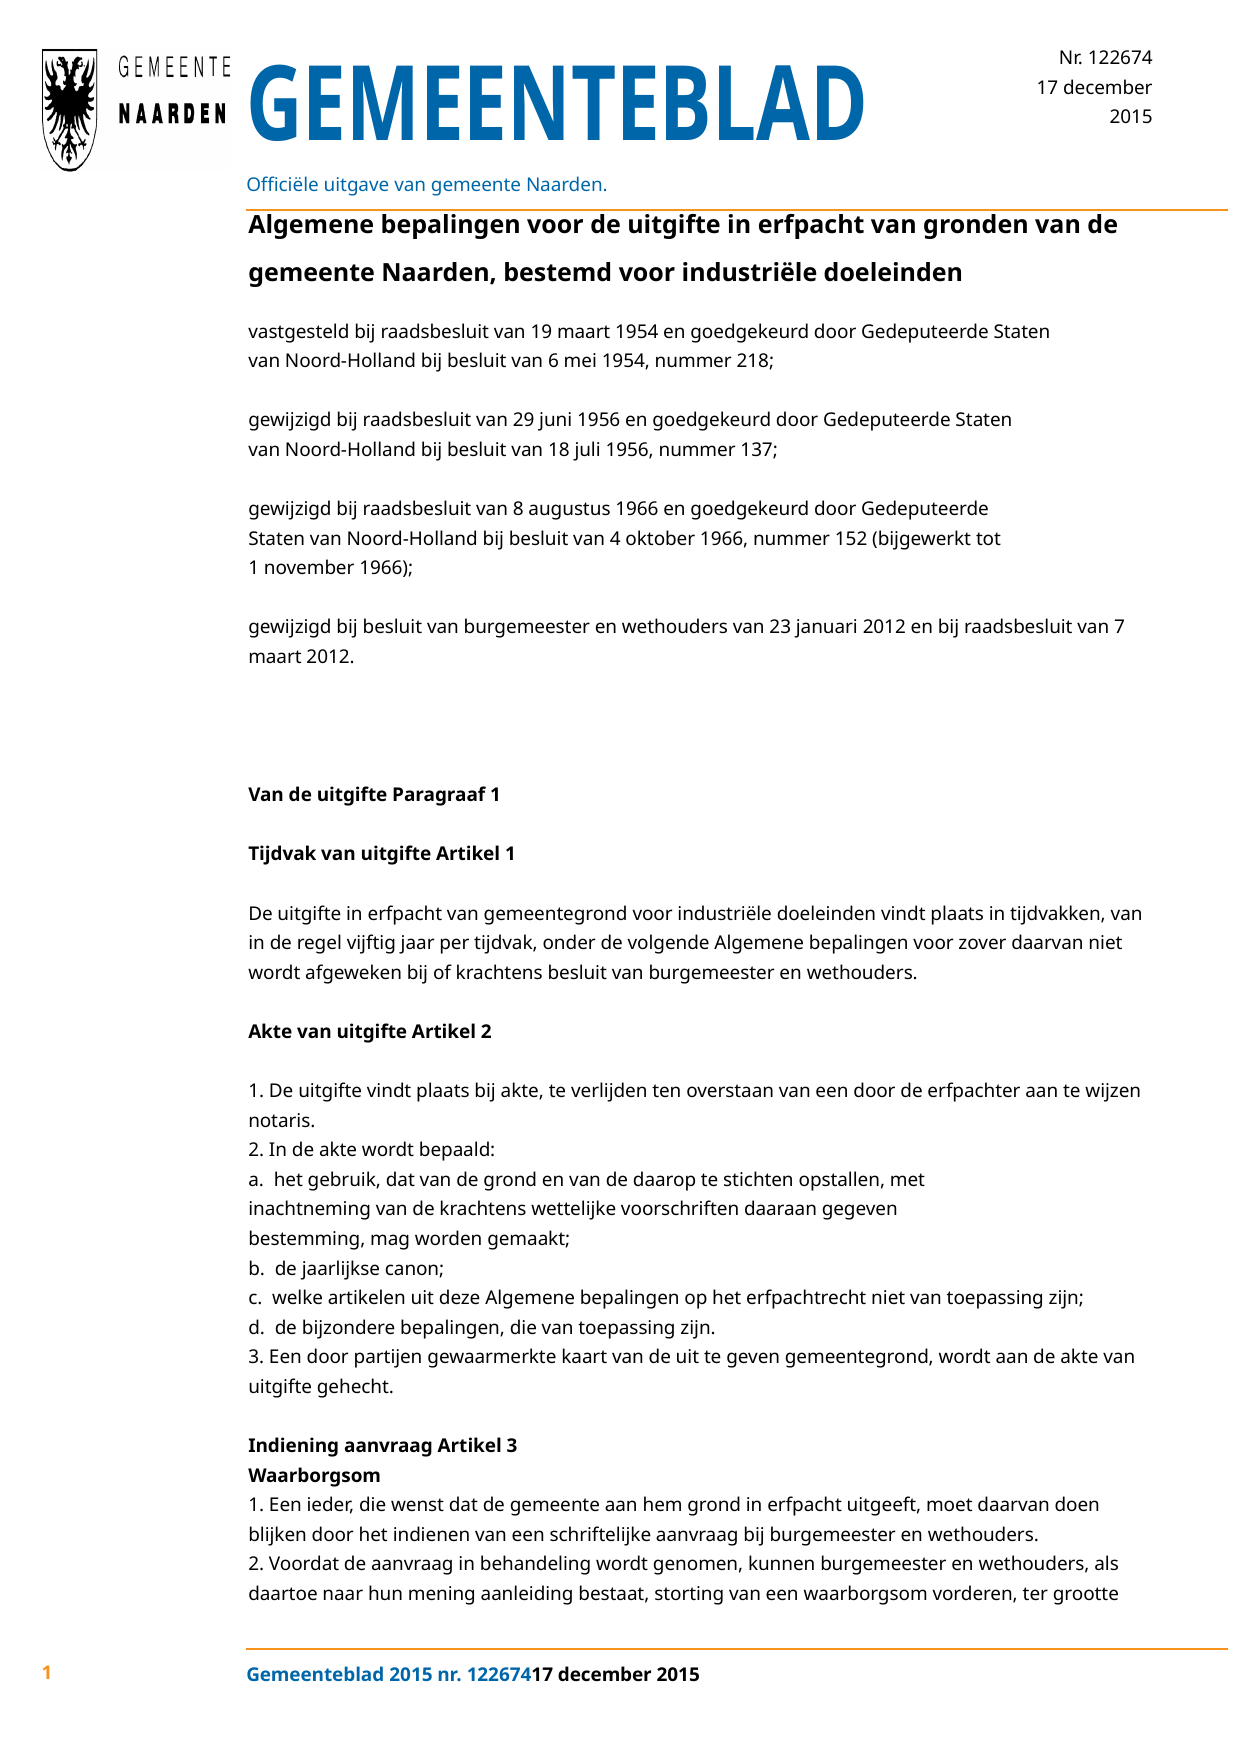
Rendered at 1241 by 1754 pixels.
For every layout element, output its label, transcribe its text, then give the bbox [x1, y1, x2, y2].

text Waarborgsom [248, 1462, 1152, 1487]
text 1. De uitgifte vindt plaats bij akte, te verlijden ten overstaan van een door de erfpachter aan te wijzen notaris. [248, 1077, 1152, 1132]
text gewijzigd bij besluit van burgemeester en wethouders van 23 januari 2012 en bij raadsbesluit van 7 maart 2012. [248, 614, 1152, 669]
text Staten van Noord-Holland bij besluit van 4 oktober 1966, nummer 152 (bijgewerkt tot [248, 525, 1152, 551]
text b. de jaarlijkse canon; [248, 1255, 1152, 1280]
text uitgifte gehecht. [248, 1373, 1152, 1399]
text Algemene bepalingen voor de uitgifte in erfpacht van gronden van de gemeente Naarden, bestemd voor industriële doeleinden [248, 211, 1152, 288]
text 3. Een door partijen gewaarmerkte kaart van de uit te geven gemeentegrond, wordt aan de akte van [248, 1343, 1152, 1369]
text bestemming, mag worden gemaakt; [248, 1225, 1152, 1251]
text 2. In de akte wordt bepaald: [248, 1136, 1152, 1162]
text van Noord-Holland bij besluit van 6 mei 1954, nummer 218; [248, 347, 1152, 373]
text van Noord-Holland bij besluit van 18 juli 1956, nummer 137; [248, 436, 1152, 462]
text Indiening aanvraag Artikel 3 [248, 1432, 1152, 1458]
text Van de uitgifte Paragraaf 1 [248, 781, 1152, 807]
text Akte van uitgifte Artikel 2 [248, 1018, 1152, 1044]
text Tijdvak van uitgifte Artikel 1 [248, 841, 1152, 866]
text 1 november 1966); [248, 554, 1152, 580]
text a. het gebruik, dat van de grond en van de daarop te stichten opstallen, met [248, 1166, 1152, 1192]
text gewijzigd bij raadsbesluit van 29 juni 1956 en goedgekeurd door Gedeputeerde Staten [248, 407, 1152, 432]
picture [41, 47, 231, 172]
text 1. Een ieder, die wenst dat de gemeente aan hem grond in erfpacht uitgeeft, moet daarvan doen blijken door het indienen van een schriftelijke aanvraag bij burgemeester en wethouders. [248, 1491, 1152, 1547]
text d. de bijzondere bepalingen, die van toepassing zijn. [248, 1314, 1152, 1339]
text c. welke artikelen uit deze Algemene bepalingen op het erfpachtrecht niet van toepassing zijn; [248, 1284, 1152, 1310]
text 2. Voordat de aanvraag in behandeling wordt genomen, kunnen burgemeester en wethouders, als daartoe naar hun mening aanleiding bestaat, storting van een waarborgsom vorderen, ter grootte [248, 1551, 1152, 1606]
text De uitgifte in erfpacht van gemeentegrond voor industriële doeleinden vindt plaats in tijdvakken, van in de regel vijftig jaar per tijdvak, onder de volgende Algemene bepalingen voor zover daarvan niet wordt afgeweken bij of krachtens besluit van burgemeester en wethouders. [248, 900, 1152, 984]
text gewijzigd bij raadsbesluit van 8 augustus 1966 en goedgekeurd door Gedeputeerde [248, 495, 1152, 521]
text inachtneming van de krachtens wettelijke voorschriften daaraan gegeven [248, 1196, 1152, 1221]
text vastgesteld bij raadsbesluit van 19 maart 1954 en goedgekeurd door Gedeputeerde Staten [248, 318, 1152, 344]
